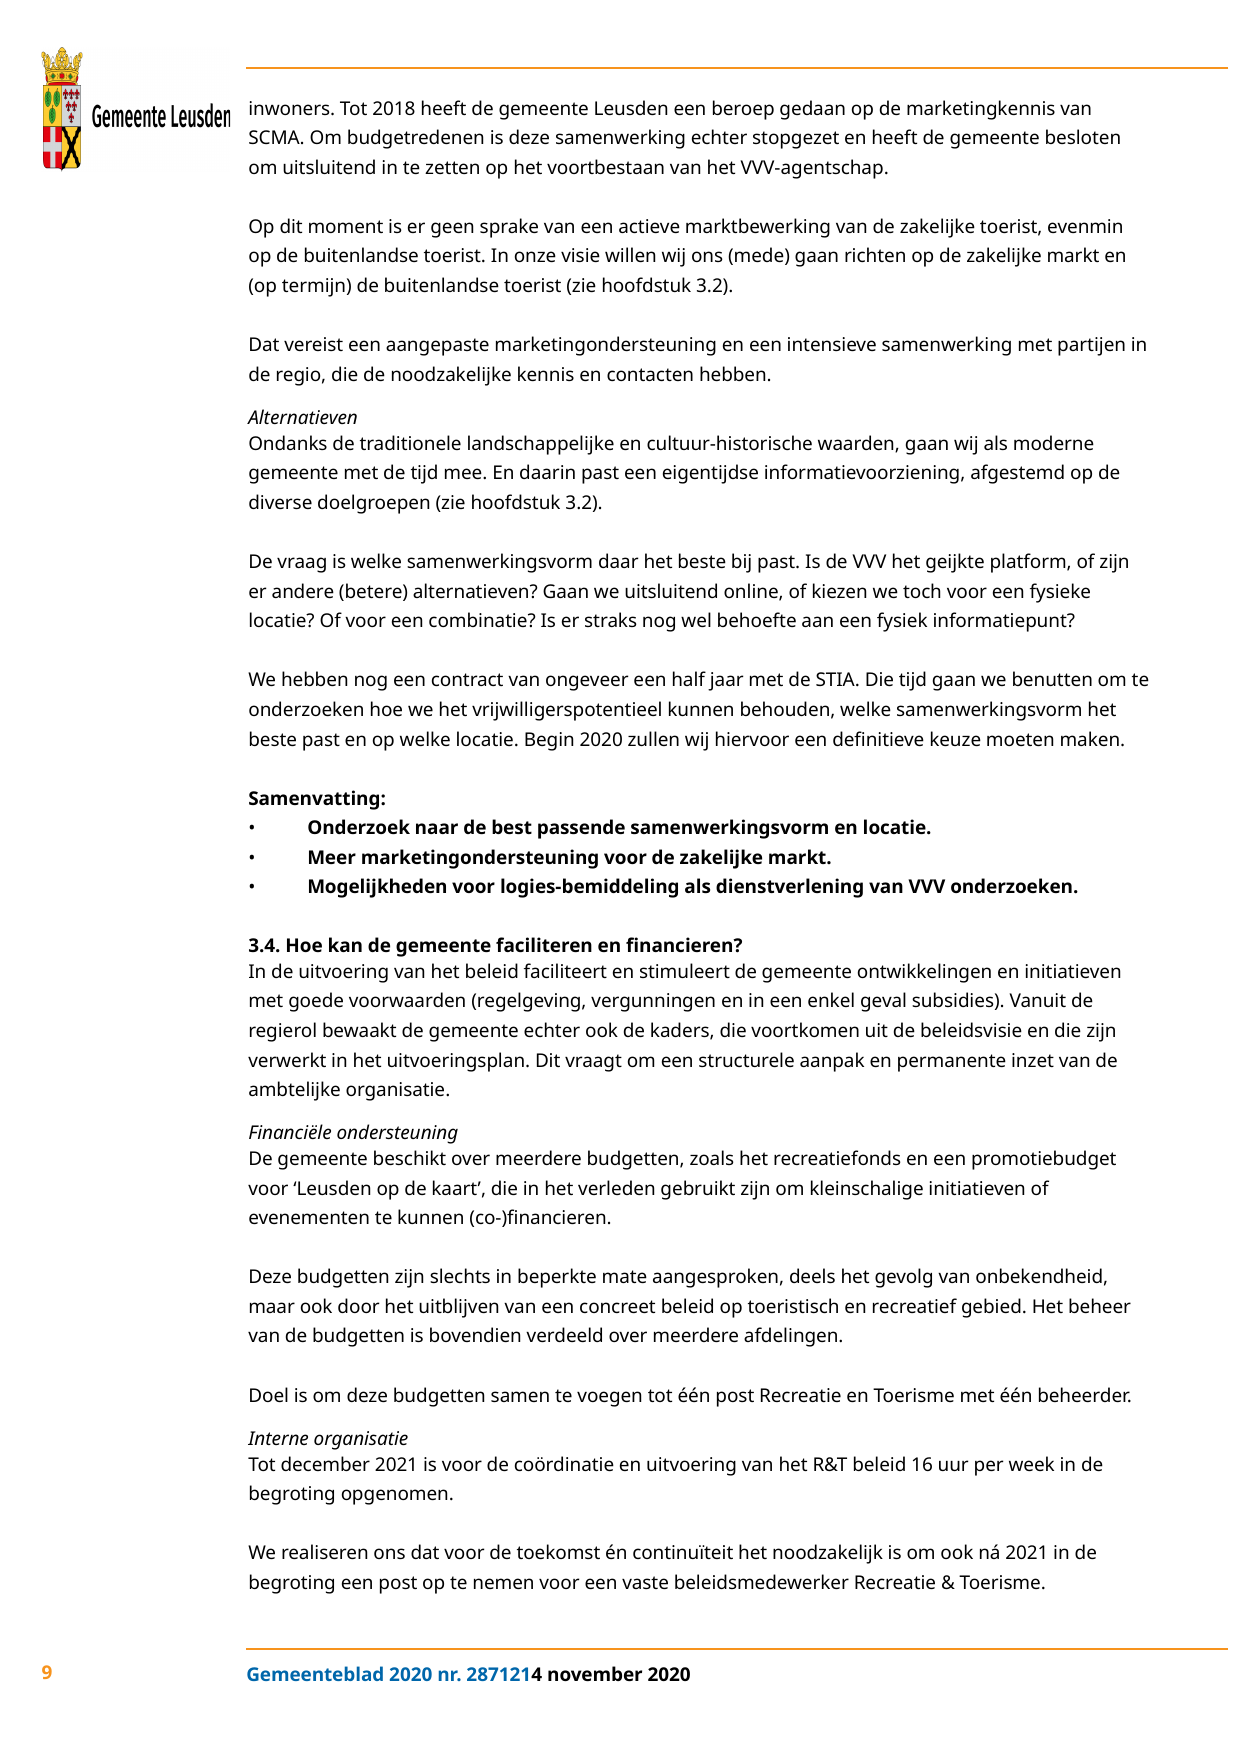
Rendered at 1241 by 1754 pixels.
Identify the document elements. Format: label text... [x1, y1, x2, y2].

text In de uitvoering van het beleid faciliteert en stimuleert de gemeente ontwikkelingen en initiatieven met goede voorwaarden (regelgeving, vergunningen en in een enkel geval subsidies). Vanuit de regierol bewaakt de gemeente echter ook de kaders, die voortkomen uit de beleidsvisie en die zijn verwerkt in het uitvoeringsplan. Dit vraagt om een structurele aanpak en permanente inzet van de ambtelijke organisatie. [248, 958, 1152, 1102]
text Alternatieven [248, 404, 1152, 430]
text Financiële ondersteuning [248, 1119, 1152, 1145]
text Deze budgetten zijn slechts in beperkte mate aangesproken, deels het gevolg van onbekendheid, maar ook door het uitblijven van een concreet beleid op toeristisch en recreatief gebied. Het beheer van de budgetten is bovendien verdeeld over meerdere afdelingen. [248, 1263, 1152, 1348]
text Interne organisatie [248, 1425, 1152, 1451]
text We hebben nog een contract van ongeveer een half jaar met de STIA. Die tijd gaan we benutten om te onderzoeken hoe we het vrijwilligerspotentieel kunnen behouden, welke samenwerkingsvorm het beste past en op welke locatie. Begin 2020 zullen wij hiervoor een definitieve keuze moeten maken. [248, 667, 1152, 751]
text Dat vereist een aangepaste marketingondersteuning en een intensieve samenwerking met partijen in de regio, die de noodzakelijke kennis en contacten hebben. [248, 331, 1152, 387]
text Doel is om deze budgetten samen te voegen tot één post Recreatie en Toerisme met één beheerder. [248, 1382, 1152, 1408]
text Ondanks de traditionele landschappelijke en cultuur-historische waarden, gaan wij als moderne gemeente met de tijd mee. En daarin past een eigentijdse informatievoorziening, afgestemd op de diverse doelgroepen (zie hoofdstuk 3.2). [248, 430, 1152, 515]
text We realiseren ons dat voor de toekomst én continuïteit het noodzakelijk is om ook ná 2021 in de begroting een post op te nemen voor een vaste beleidsmedewerker Recreatie & Toerisme. [248, 1539, 1152, 1595]
text Op dit moment is er geen sprake van een actieve marktbewerking van de zakelijke toerist, evenmin op de buitenlandse toerist. In onze visie willen wij ons (mede) gaan richten op de zakelijke markt en (op termijn) de buitenlandse toerist (zie hoofdstuk 3.2). [248, 213, 1152, 298]
text Tot december 2021 is voor de coördinatie en uitvoering van het R&T beleid 16 uur per week in de begroting opgenomen. [248, 1451, 1152, 1506]
text De gemeente beschikt over meerdere budgetten, zoals het recreatiefonds en een promotiebudget voor ‘Leusden op de kaart’, die in het verleden gebruikt zijn om kleinschalige initiatieven of evenementen te kunnen (co-)financieren. [248, 1145, 1152, 1230]
picture [41, 47, 231, 172]
text De vraag is welke samenwerkingsvorm daar het beste bij past. Is de VVV het geijkte platform, of zijn er andere (betere) alternatieven? Gaan we uitsluitend online, of kiezen we toch voor een fysieke locatie? Of voor een combinatie? Is er straks nog wel behoefte aan een fysiek informatiepunt? [248, 548, 1152, 633]
text inwoners. Tot 2018 heeft de gemeente Leusden een beroep gedaan op de marketingkennis van SCMA. Om budgetredenen is deze samenwerking echter stopgezet en heeft de gemeente besloten om uitsluitend in te zetten op het voortbestaan van het VVV-agentschap. [248, 95, 1152, 180]
text 3.4. Hoe kan de gemeente faciliteren en financieren? [248, 932, 1152, 958]
table_header Samenvatting: Onderzoek naar de best passende samenwerkingsvorm en locatie. Meer marketingondersteuning voor de zakelijke markt. Mogelijkheden voor logies-bemiddeling als dienstverlening van VVV onderzoeken. [248, 785, 1152, 899]
